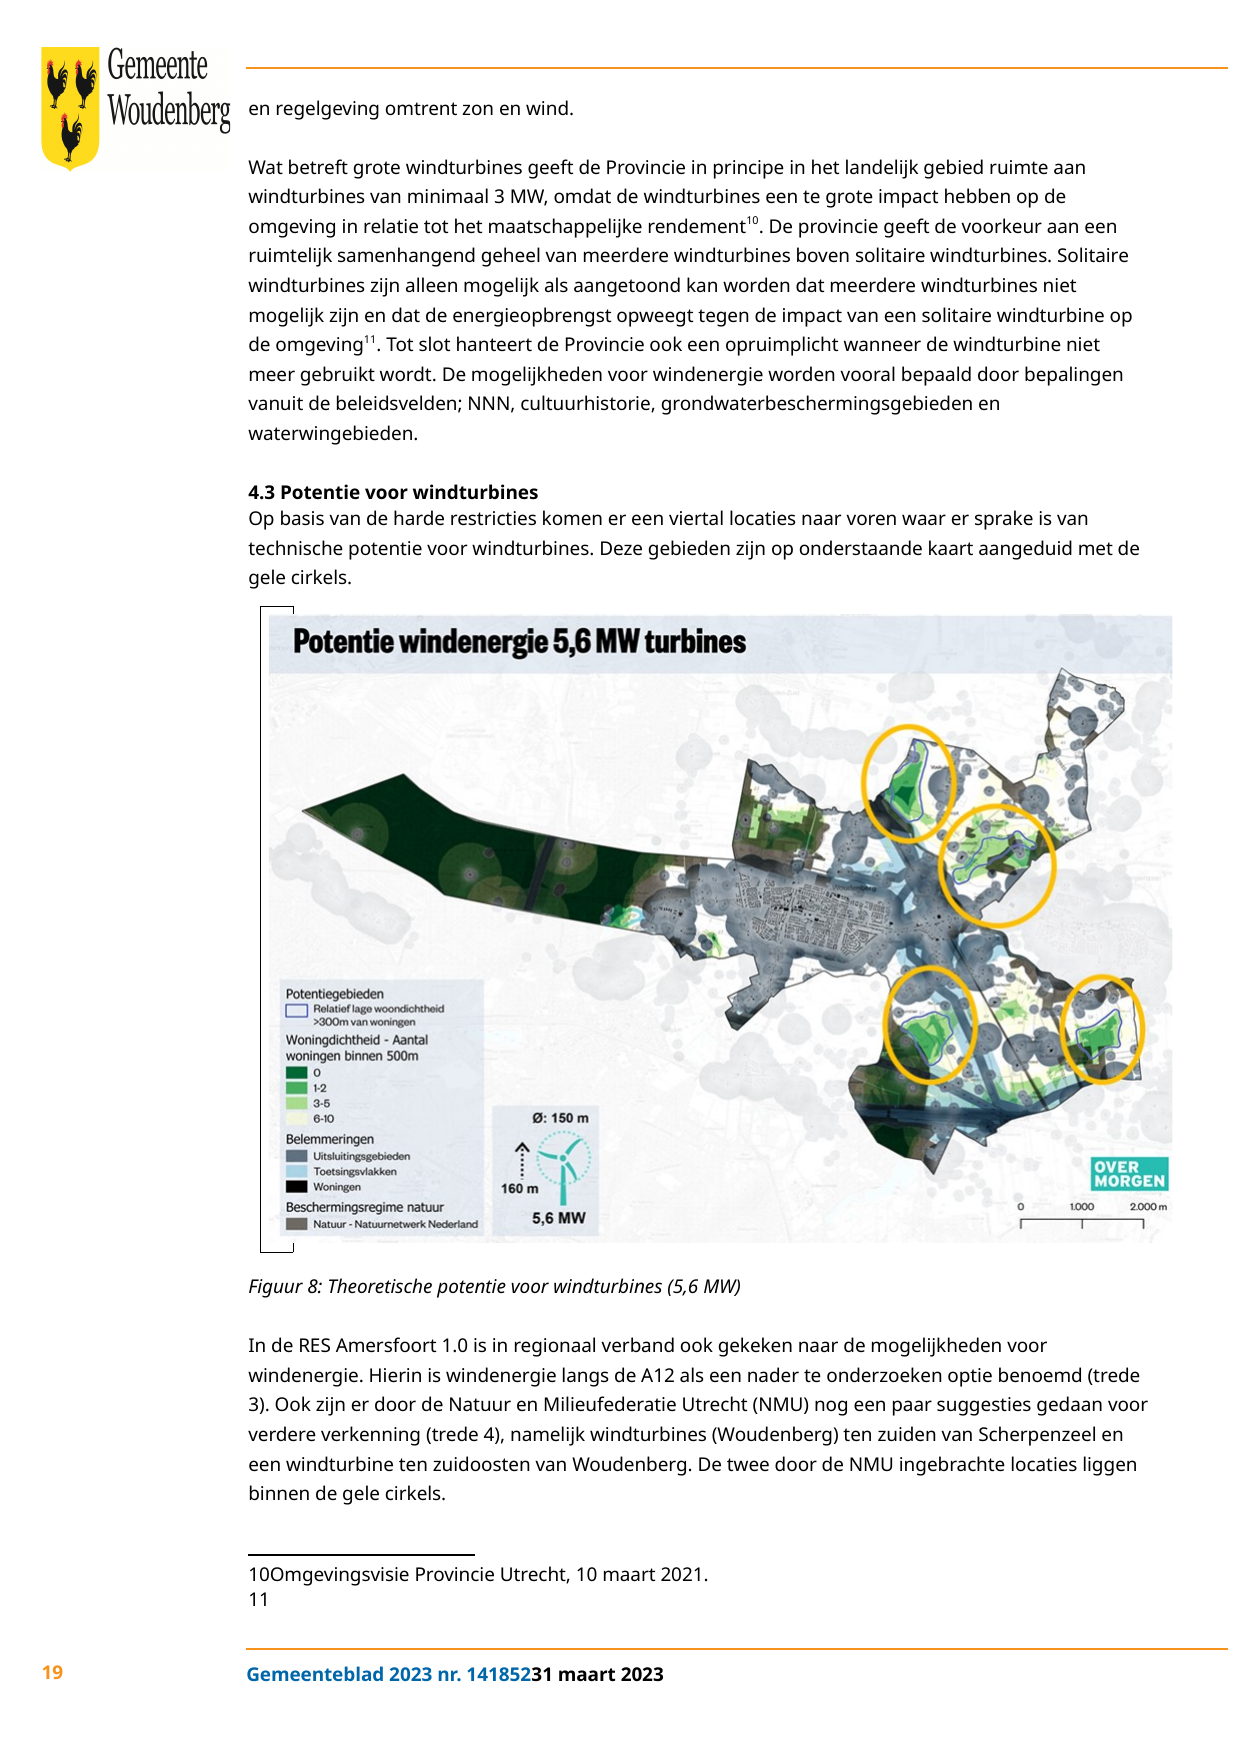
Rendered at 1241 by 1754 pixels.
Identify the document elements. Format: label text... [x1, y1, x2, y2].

text en regelgeving omtrent zon en wind. [248, 95, 1152, 121]
text 4.3 Potentie voor windturbines [248, 479, 1152, 505]
picture [41, 47, 231, 172]
text Figuur 8: Theoretische potentie voor windturbines (5,6 MW) [248, 1273, 1152, 1299]
text Omgevingsvisie Provincie Utrecht, 10 maart 2021. [248, 1561, 1152, 1586]
text Op basis van de harde restricties komen er een viertal locaties naar voren waar er sprake is van technische potentie voor windturbines. Deze gebieden zijn op onderstaande kaart aangeduid met de gele cirkels. [248, 505, 1152, 590]
text Wat betreft grote windturbines geeft de Provincie in principe in het landelijk gebied ruimte aan windturbines van minimaal 3 MW, omdat de windturbines een te grote impact hebben op de omgeving in relatie tot het maatschappelijke rendement. De provincie geeft de voorkeur aan een ruimtelijk samenhangend geheel van meerdere windturbines boven solitaire windturbines. Solitaire windturbines zijn alleen mogelijk als aangetoond kan worden dat meerdere windturbines niet mogelijk zijn en dat de energieopbrengst opweegt tegen de impact van een solitaire windturbine op de omgeving. Tot slot hanteert de Provincie ook een opruimplicht wanneer de windturbine niet meer gebruikt wordt. De mogelijkheden voor windenergie worden vooral bepaald door bepalingen vanuit de beleidsvelden; NNN, cultuurhistorie, grondwaterbeschermingsgebieden en waterwingebieden. [248, 154, 1152, 446]
picture [268, 614, 1173, 1243]
text In de RES Amersfoort 1.0 is in regionaal verband ook gekeken naar de mogelijkheden voor windenergie. Hierin is windenergie langs de A12 als een nader te onderzoeken optie benoemd (trede 3). Ook zijn er door de Natuur en Milieufederatie Utrecht (NMU) nog een paar suggesties gedaan voor verdere verkenning (trede 4), namelijk windturbines (Woudenberg) ten zuiden van Scherpenzeel en een windturbine ten zuidoosten van Woudenberg. De twee door de NMU ingebrachte locaties liggen binnen de gele cirkels. [248, 1332, 1152, 1506]
